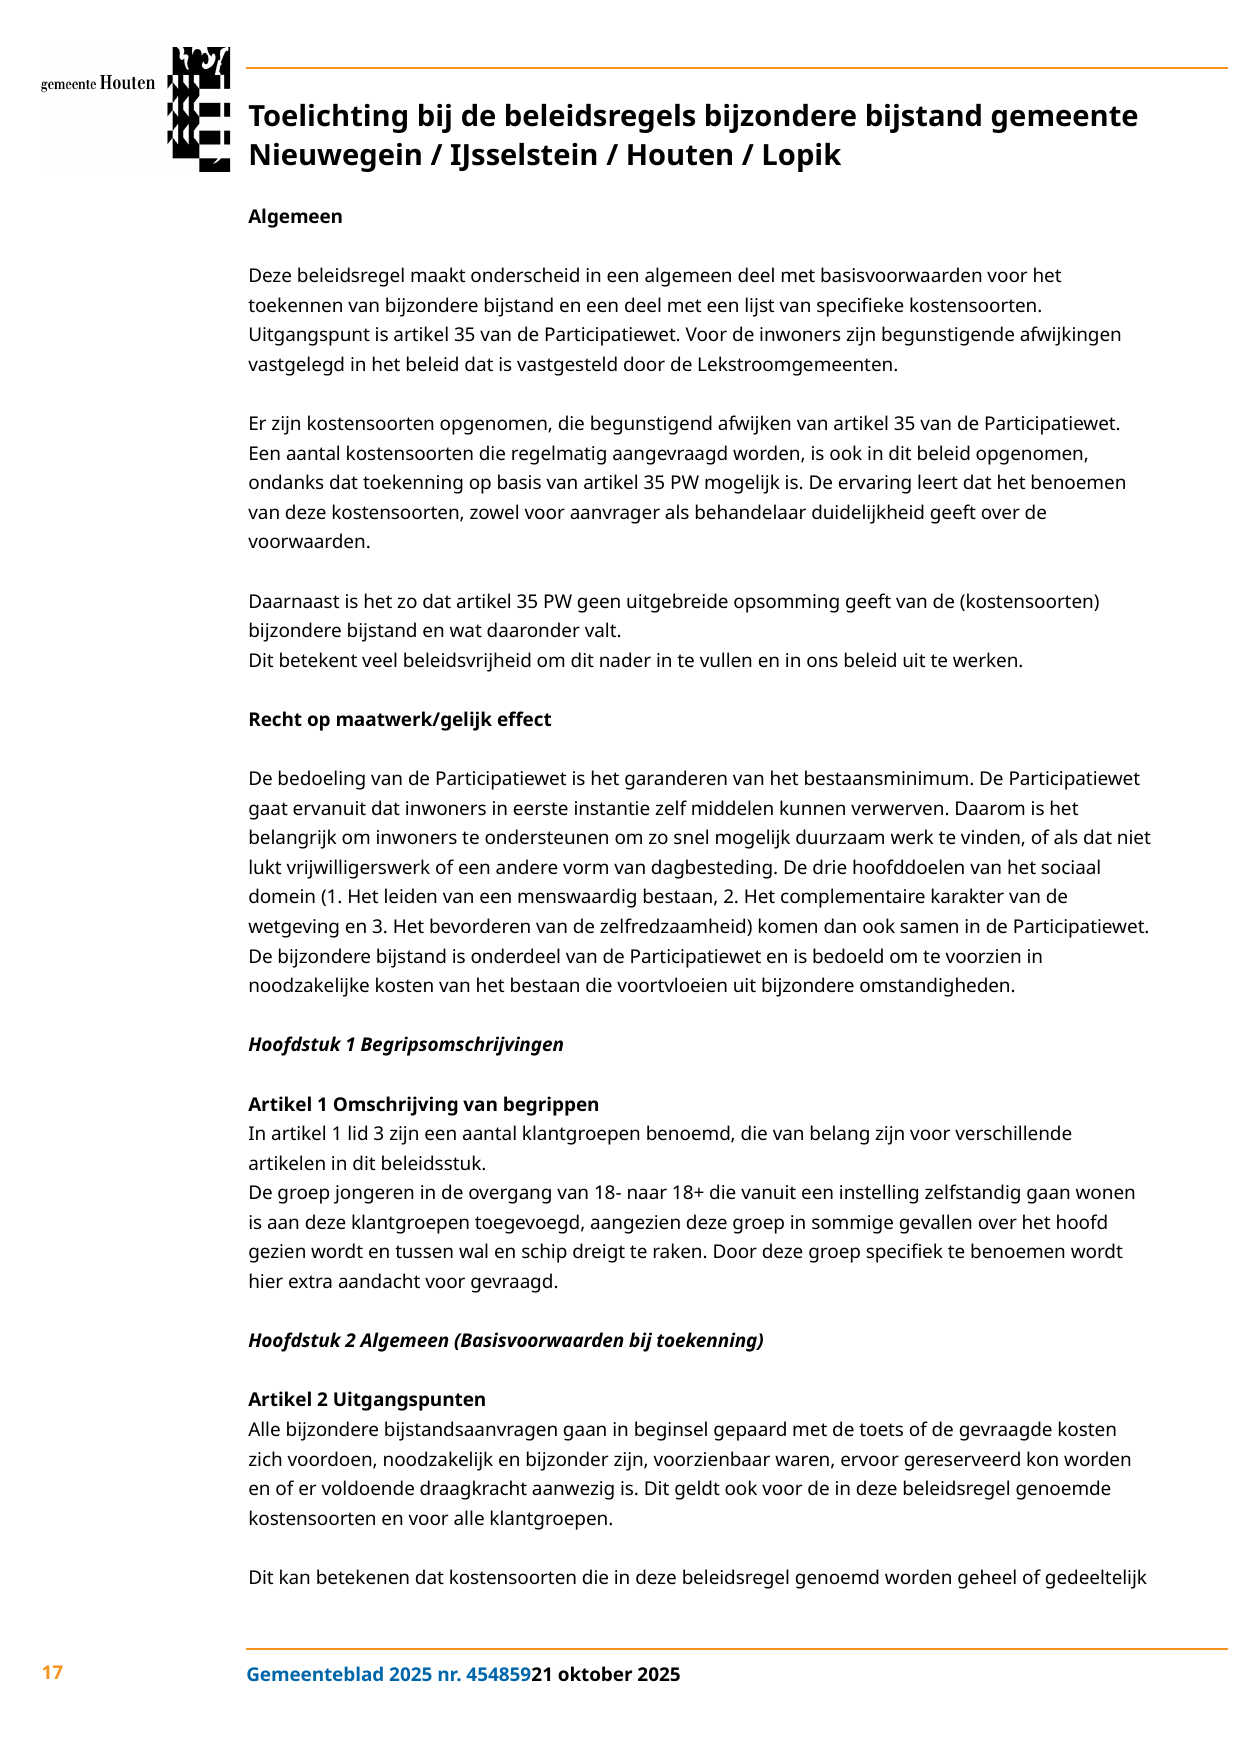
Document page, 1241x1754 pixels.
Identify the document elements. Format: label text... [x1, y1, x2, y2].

text Daarnaast is het zo dat artikel 35 PW geen uitgebreide opsomming geeft van de (kostensoorten) bijzondere bijstand en wat daaronder valt. [248, 588, 1152, 643]
text Er zijn kostensoorten opgenomen, die begunstigend afwijken van artikel 35 van de Participatiewet. Een aantal kostensoorten die regelmatig aangevraagd worden, is ook in dit beleid opgenomen, ondanks dat toekenning op basis van artikel 35 PW mogelijk is. De ervaring leert dat het benoemen van deze kostensoorten, zowel voor aanvrager als behandelaar duidelijkheid geeft over de voorwaarden. [248, 410, 1152, 554]
picture [41, 47, 231, 172]
text Hoofdstuk 1 Begripsomschrijvingen [248, 1032, 1152, 1057]
text Recht op maatwerk/gelijk effect [248, 706, 1152, 732]
text Toelichting bij de beleidsregels bijzondere bijstand gemeente Nieuwegein / IJsselstein / Houten / Lopik [248, 95, 1152, 174]
text Dit kan betekenen dat kostensoorten die in deze beleidsregel genoemd worden geheel of gedeeltelijk [248, 1564, 1152, 1590]
text Artikel 2 Uitgangspunten [248, 1387, 1152, 1412]
text In artikel 1 lid 3 zijn een aantal klantgroepen benoemd, die van belang zijn voor verschillende artikelen in dit beleidsstuk. [248, 1120, 1152, 1176]
text Deze beleidsregel maakt onderscheid in een algemeen deel met basisvoorwaarden voor het toekennen van bijzondere bijstand en een deel met een lijst van specifieke kostensoorten. Uitgangspunt is artikel 35 van de Participatiewet. Voor de inwoners zijn begunstigende afwijkingen vastgelegd in het beleid dat is vastgesteld door de Lekstroomgemeenten. [248, 262, 1152, 377]
text De groep jongeren in de overgang van 18- naar 18+ die vanuit een instelling zelfstandig gaan wonen is aan deze klantgroepen toegevoegd, aangezien deze groep in sommige gevallen over het hoofd gezien wordt en tussen wal en schip dreigt te raken. Door deze groep specifiek te benoemen wordt hier extra aandacht voor gevraagd. [248, 1179, 1152, 1294]
text Hoofdstuk 2 Algemeen (Basisvoorwaarden bij toekenning) [248, 1327, 1152, 1353]
text Artikel 1 Omschrijving van begrippen [248, 1091, 1152, 1117]
text Alle bijzondere bijstandsaanvragen gaan in beginsel gepaard met de toets of de gevraagde kosten zich voordoen, noodzakelijk en bijzonder zijn, voorzienbaar waren, ervoor gereserveerd kon worden en of er voldoende draagkracht aanwezig is. Dit geldt ook voor de in deze beleidsregel genoemde kostensoorten en voor alle klantgroepen. [248, 1416, 1152, 1531]
text Dit betekent veel beleidsvrijheid om dit nader in te vullen en in ons beleid uit te werken. [248, 647, 1152, 673]
text De bedoeling van de Participatiewet is het garanderen van het bestaansminimum. De Participatiewet gaat ervanuit dat inwoners in eerste instantie zelf middelen kunnen verwerven. Daarom is het belangrijk om inwoners te ondersteunen om zo snel mogelijk duurzaam werk te vinden, of als dat niet lukt vrijwilligerswerk of een andere vorm van dagbesteding. De drie hoofddoelen van het sociaal domein (1. Het leiden van een menswaardig bestaan, 2. Het complementaire karakter van de wetgeving en 3. Het bevorderen van de zelfredzaamheid) komen dan ook samen in de Participatiewet. De bijzondere bijstand is onderdeel van de Participatiewet en is bedoeld om te voorzien in noodzakelijke kosten van het bestaan die voortvloeien uit bijzondere omstandigheden. [248, 765, 1152, 998]
text Algemeen [248, 203, 1152, 229]
